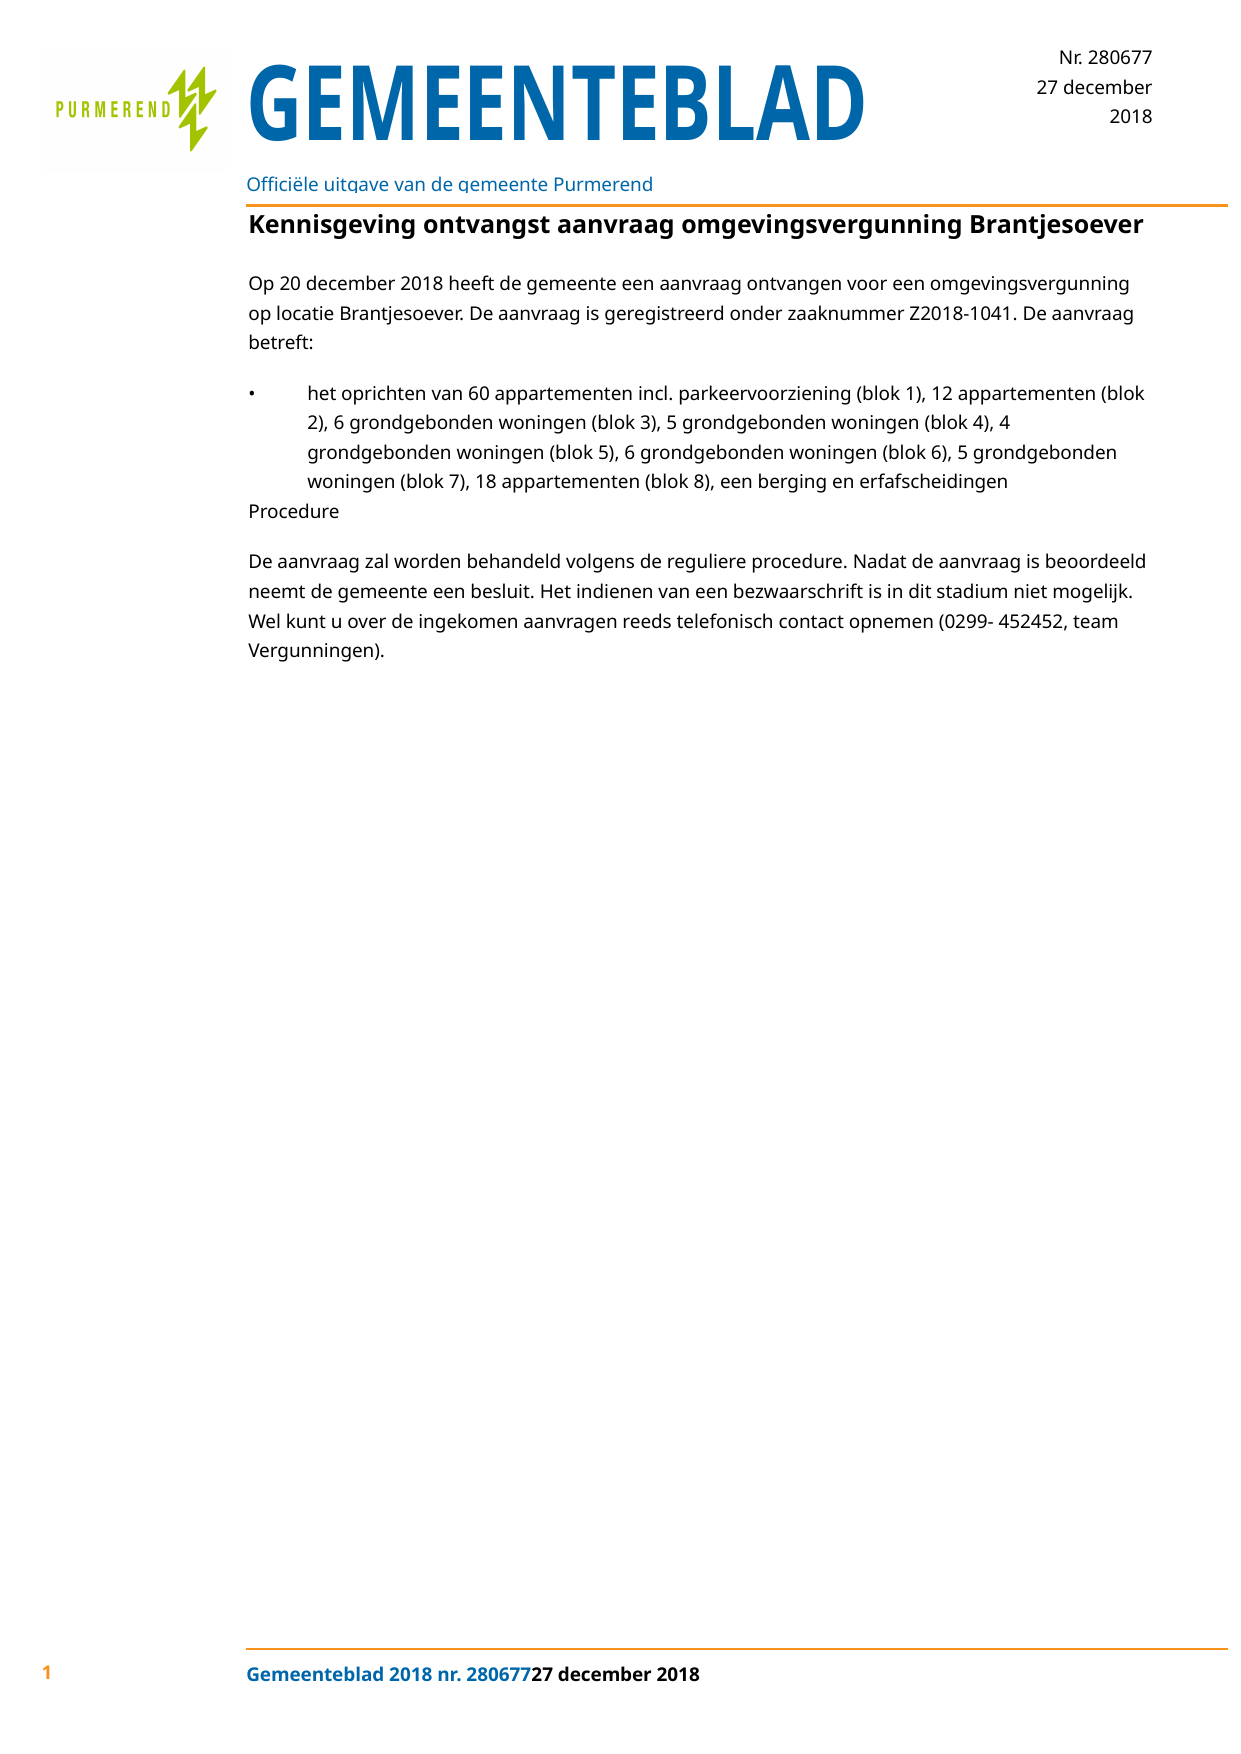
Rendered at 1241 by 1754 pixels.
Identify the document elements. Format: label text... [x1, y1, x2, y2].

picture [41, 47, 231, 172]
text Op 20 december 2018 heeft de gemeente een aanvraag ontvangen voor een omgevingsvergunning op locatie Brantjesoever. De aanvraag is geregistreerd onder zaaknummer Z2018-1041. De aanvraag betreft: [248, 270, 1152, 355]
text De aanvraag zal worden behandeld volgens de reguliere procedure. Nadat de aanvraag is beoordeeld neemt de gemeente een besluit. Het indienen van een bezwaarschrift is in dit stadium niet mogelijk. Wel kunt u over de ingekomen aanvragen reeds telefonisch contact opnemen (0299- 452452, team Vergunningen). [248, 549, 1152, 663]
text Kennisgeving ontvangst aanvraag omgevingsvergunning Brantjesoever [248, 207, 1152, 241]
text Procedure [248, 498, 1152, 524]
list het oprichten van 60 appartementen incl. parkeervoorziening (blok 1), 12 appartementen (blok 2), 6 grondgebonden woningen (blok 3), 5 grondgebonden woningen (blok 4), 4 grondgebonden woningen (blok 5), 6 grondgebonden woningen (blok 6), 5 grondgebonden woningen (blok 7), 18 appartementen (blok 8), een berging en erfafscheidingen [248, 380, 1152, 494]
